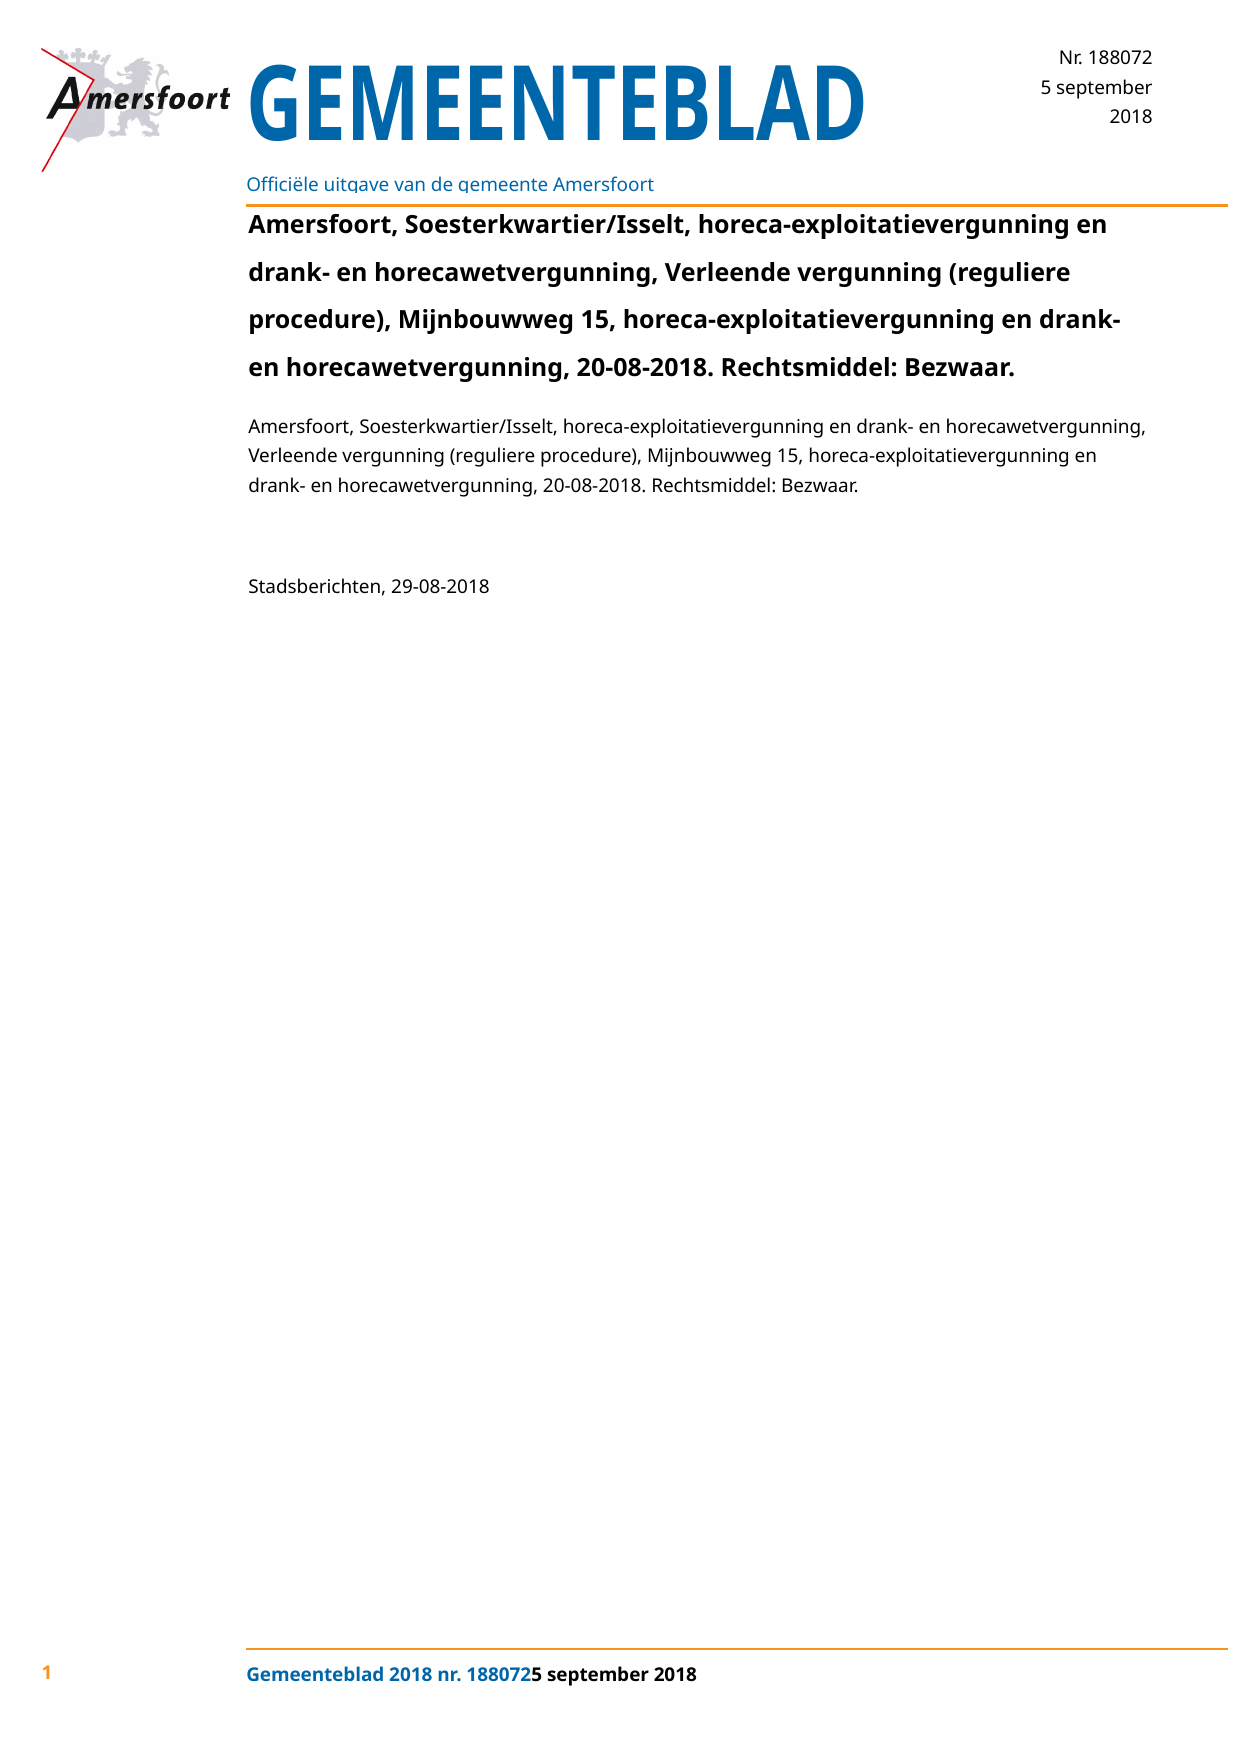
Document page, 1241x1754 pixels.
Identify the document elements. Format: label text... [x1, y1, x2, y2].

text Amersfoort, Soesterkwartier/Isselt, horeca-exploitatievergunning en drank- en horecawetvergunning, Verleende vergunning (reguliere procedure), Mijnbouwweg 15, horeca-exploitatievergunning en drank- en horecawetvergunning, 20-08-2018. Rechtsmiddel: Bezwaar. [248, 413, 1152, 498]
text Amersfoort, Soesterkwartier/Isselt, horeca-exploitatievergunning en drank- en horecawetvergunning, Verleende vergunning (reguliere procedure), Mijnbouwweg 15, horeca-exploitatievergunning en drank- en horecawetvergunning, 20-08-2018. Rechtsmiddel: Bezwaar. [248, 207, 1152, 384]
picture [41, 47, 231, 172]
text Stadsberichten, 29-08-2018 [248, 573, 1152, 599]
